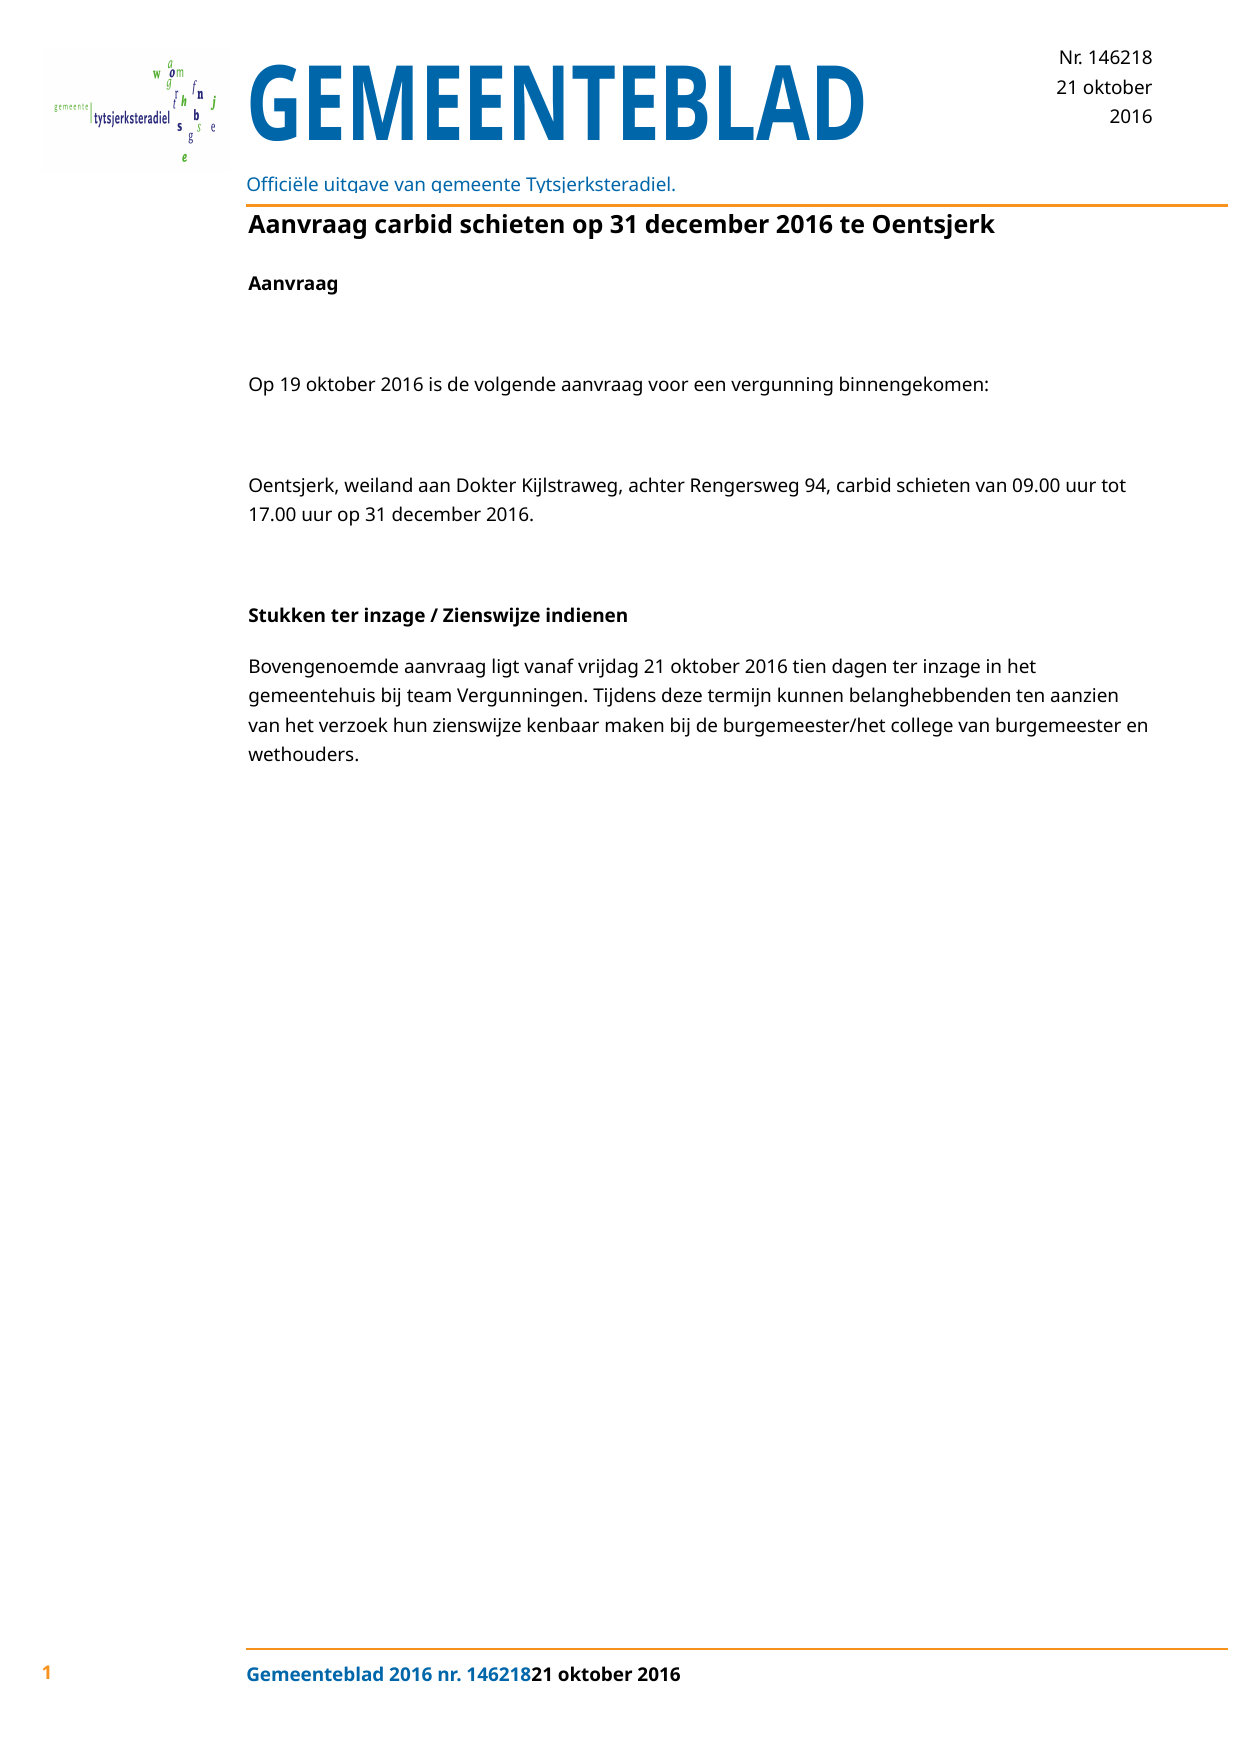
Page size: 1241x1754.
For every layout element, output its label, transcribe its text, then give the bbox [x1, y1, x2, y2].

text Op 19 oktober 2016 is de volgende aanvraag voor een vergunning binnengekomen: [248, 371, 1152, 397]
text Oentsjerk, weiland aan Dokter Kijlstraweg, achter Rengersweg 94, carbid schieten van 09.00 uur tot 17.00 uur op 31 december 2016. [248, 472, 1152, 527]
picture [41, 47, 231, 172]
text Aanvraag carbid schieten op 31 december 2016 te Oentsjerk [248, 207, 1152, 241]
text Bovengenoemde aanvraag ligt vanaf vrijdag 21 oktober 2016 tien dagen ter inzage in het gemeentehuis bij team Vergunningen. Tijdens deze termijn kunnen belanghebbenden ten aanzien van het verzoek hun zienswijze kenbaar maken bij de burge­meester/het college van burgemeester en wethouders. [248, 653, 1152, 767]
text Aanvraag [248, 270, 1152, 296]
text Stukken ter inzage / Zienswijze indienen [248, 602, 1152, 628]
